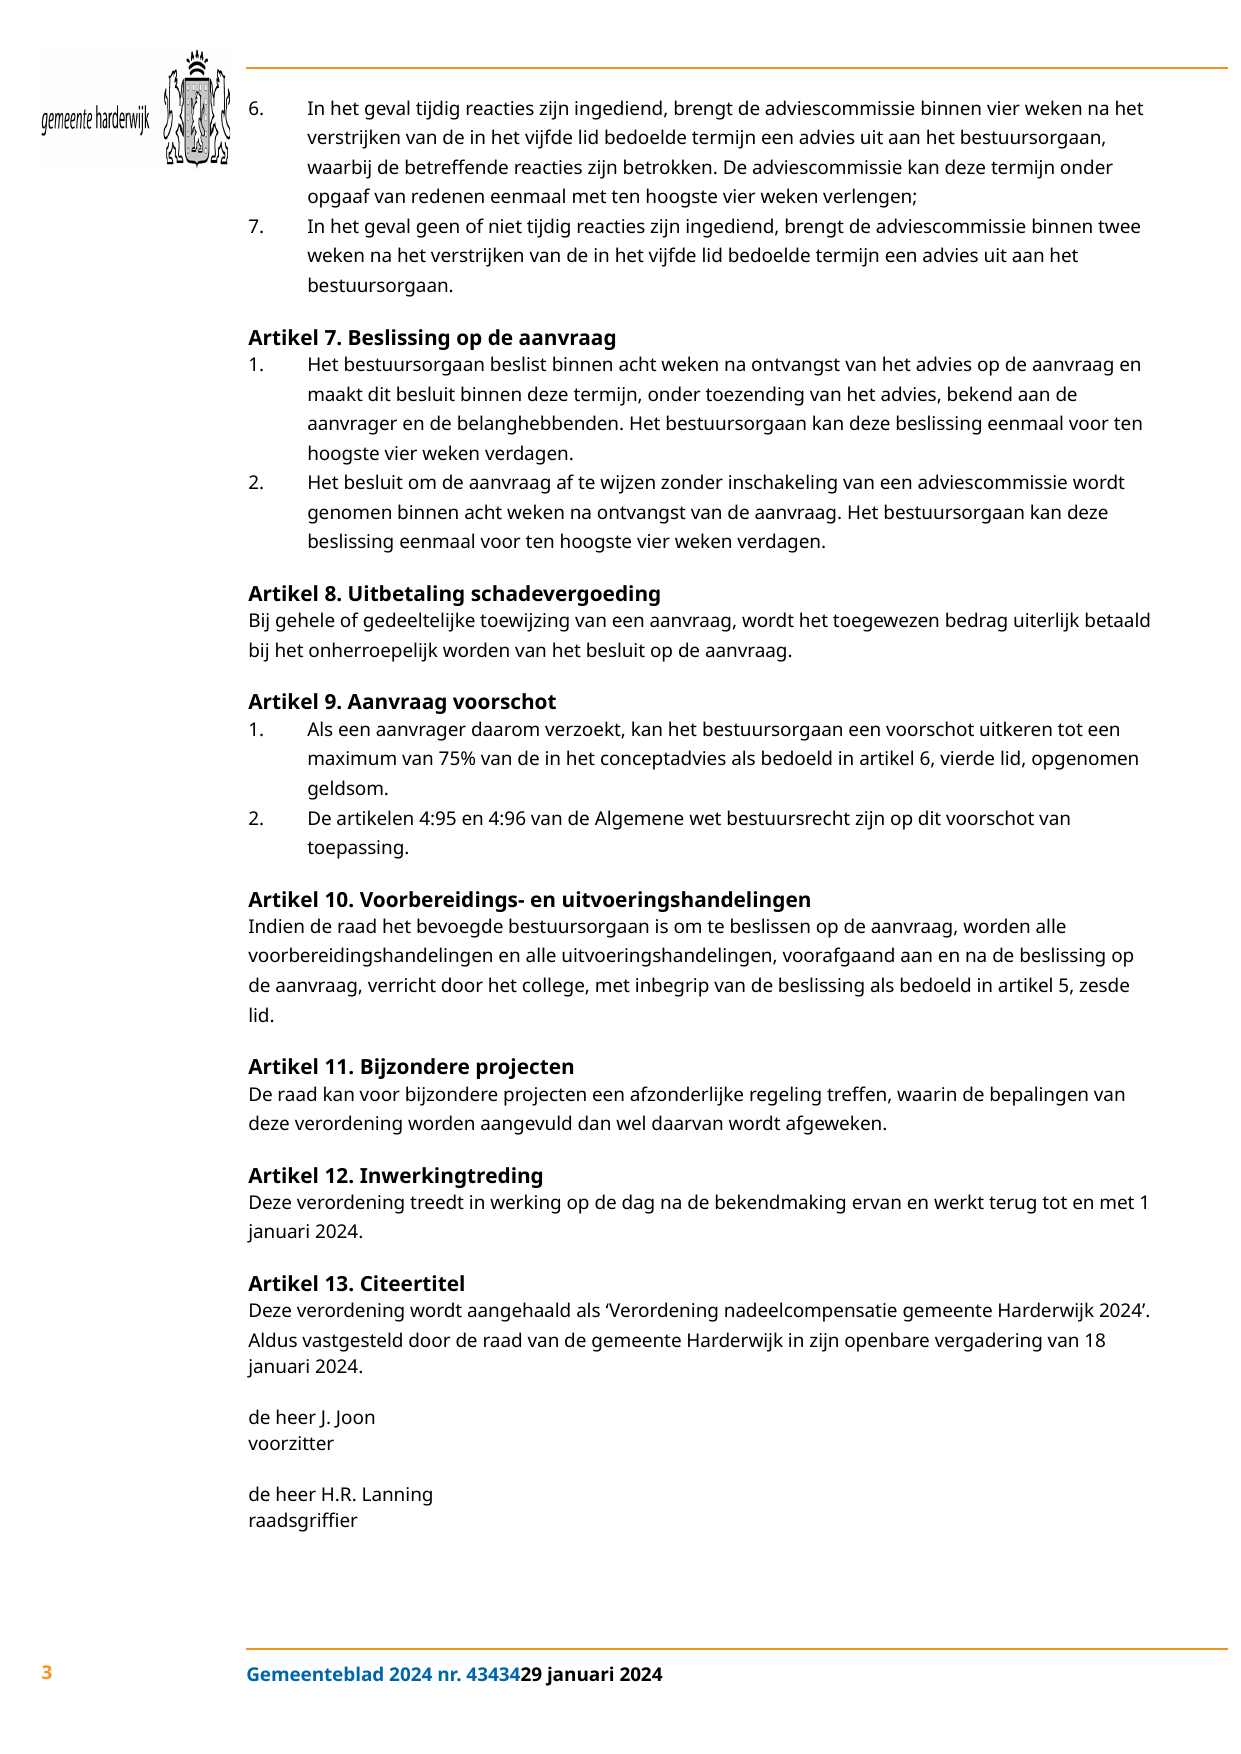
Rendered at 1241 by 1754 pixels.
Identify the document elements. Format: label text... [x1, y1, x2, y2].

list Het besluit om de aanvraag af te wijzen zonder inschakeling van een adviescommissie wordt genomen binnen acht weken na ontvangst van de aanvraag. Het bestuursorgaan kan deze beslissing eenmaal voor ten hoogste vier weken verdagen. [248, 469, 1152, 554]
text raadsgriffier [248, 1507, 1152, 1533]
text De raad kan voor bijzondere projecten een afzonderlijke regeling treffen, waarin de bepalingen van deze verordening worden aangevuld dan wel daarvan wordt afgeweken. [248, 1081, 1152, 1136]
text Artikel 13. Citeertitel [248, 1269, 1152, 1298]
text de heer J. Joon [248, 1404, 1152, 1430]
text voorzitter [248, 1430, 1152, 1456]
text Artikel 8. Uitbetaling schadevergoeding [248, 579, 1152, 607]
list De artikelen 4:95 en 4:96 van de Algemene wet bestuursrecht zijn op dit voorschot van toepassing. [248, 805, 1152, 860]
text Deze verordening treedt in werking op de dag na de bekendmaking ervan en werkt terug tot en met 1 januari 2024. [248, 1189, 1152, 1244]
picture [41, 47, 231, 172]
text Artikel 10. Voorbereidings- en uitvoeringshandelingen [248, 885, 1152, 913]
text Indien de raad het bevoegde bestuursorgaan is om te beslissen op de aanvraag, worden alle voorbereidingshandelingen en alle uitvoeringshandelingen, voorafgaand aan en na de beslissing op de aanvraag, verricht door het college, met inbegrip van de beslissing als bedoeld in artikel 5, zesde lid. [248, 913, 1152, 1028]
list Het bestuursorgaan beslist binnen acht weken na ontvangst van het advies op de aanvraag en maakt dit besluit binnen deze termijn, onder toezending van het advies, bekend aan de aanvrager en de belanghebbenden. Het bestuursorgaan kan deze beslissing eenmaal voor ten hoogste vier weken verdagen. [248, 351, 1152, 466]
list Als een aanvrager daarom verzoekt, kan het bestuursorgaan een voorschot uitkeren tot een maximum van 75% van de in het conceptadvies als bedoeld in artikel 6, vierde lid, opgenomen geldsom. [248, 716, 1152, 801]
text Aldus vastgesteld door de raad van de gemeente Harderwijk in zijn openbare vergadering van 18 januari 2024. [248, 1327, 1152, 1379]
text Artikel 12. Inwerkingtreding [248, 1161, 1152, 1189]
list In het geval geen of niet tijdig reacties zijn ingediend, brengt de adviescommissie binnen twee weken na het verstrijken van de in het vijfde lid bedoelde termijn een advies uit aan het bestuursorgaan. [248, 213, 1152, 298]
text Artikel 7. Beslissing op de aanvraag [248, 323, 1152, 351]
text Artikel 9. Aanvraag voorschot [248, 687, 1152, 716]
text de heer H.R. Lanning [248, 1482, 1152, 1507]
text Deze verordening wordt aangehaald als ‘Verordening nadeelcompensatie gemeente Harderwijk 2024’. [248, 1298, 1152, 1323]
text Bij gehele of gedeeltelijke toewijzing van een aanvraag, wordt het toegewezen bedrag uiterlijk betaald bij het onherroepelijk worden van het besluit op de aanvraag. [248, 607, 1152, 663]
list In het geval tijdig reacties zijn ingediend, brengt de adviescommissie binnen vier weken na het verstrijken van de in het vijfde lid bedoelde termijn een advies uit aan het bestuursorgaan, waarbij de betreffende reacties zijn betrokken. De adviescommissie kan deze termijn onder opgaaf van redenen eenmaal met ten hoogste vier weken verlengen; [248, 95, 1152, 209]
text Artikel 11. Bijzondere projecten [248, 1052, 1152, 1081]
